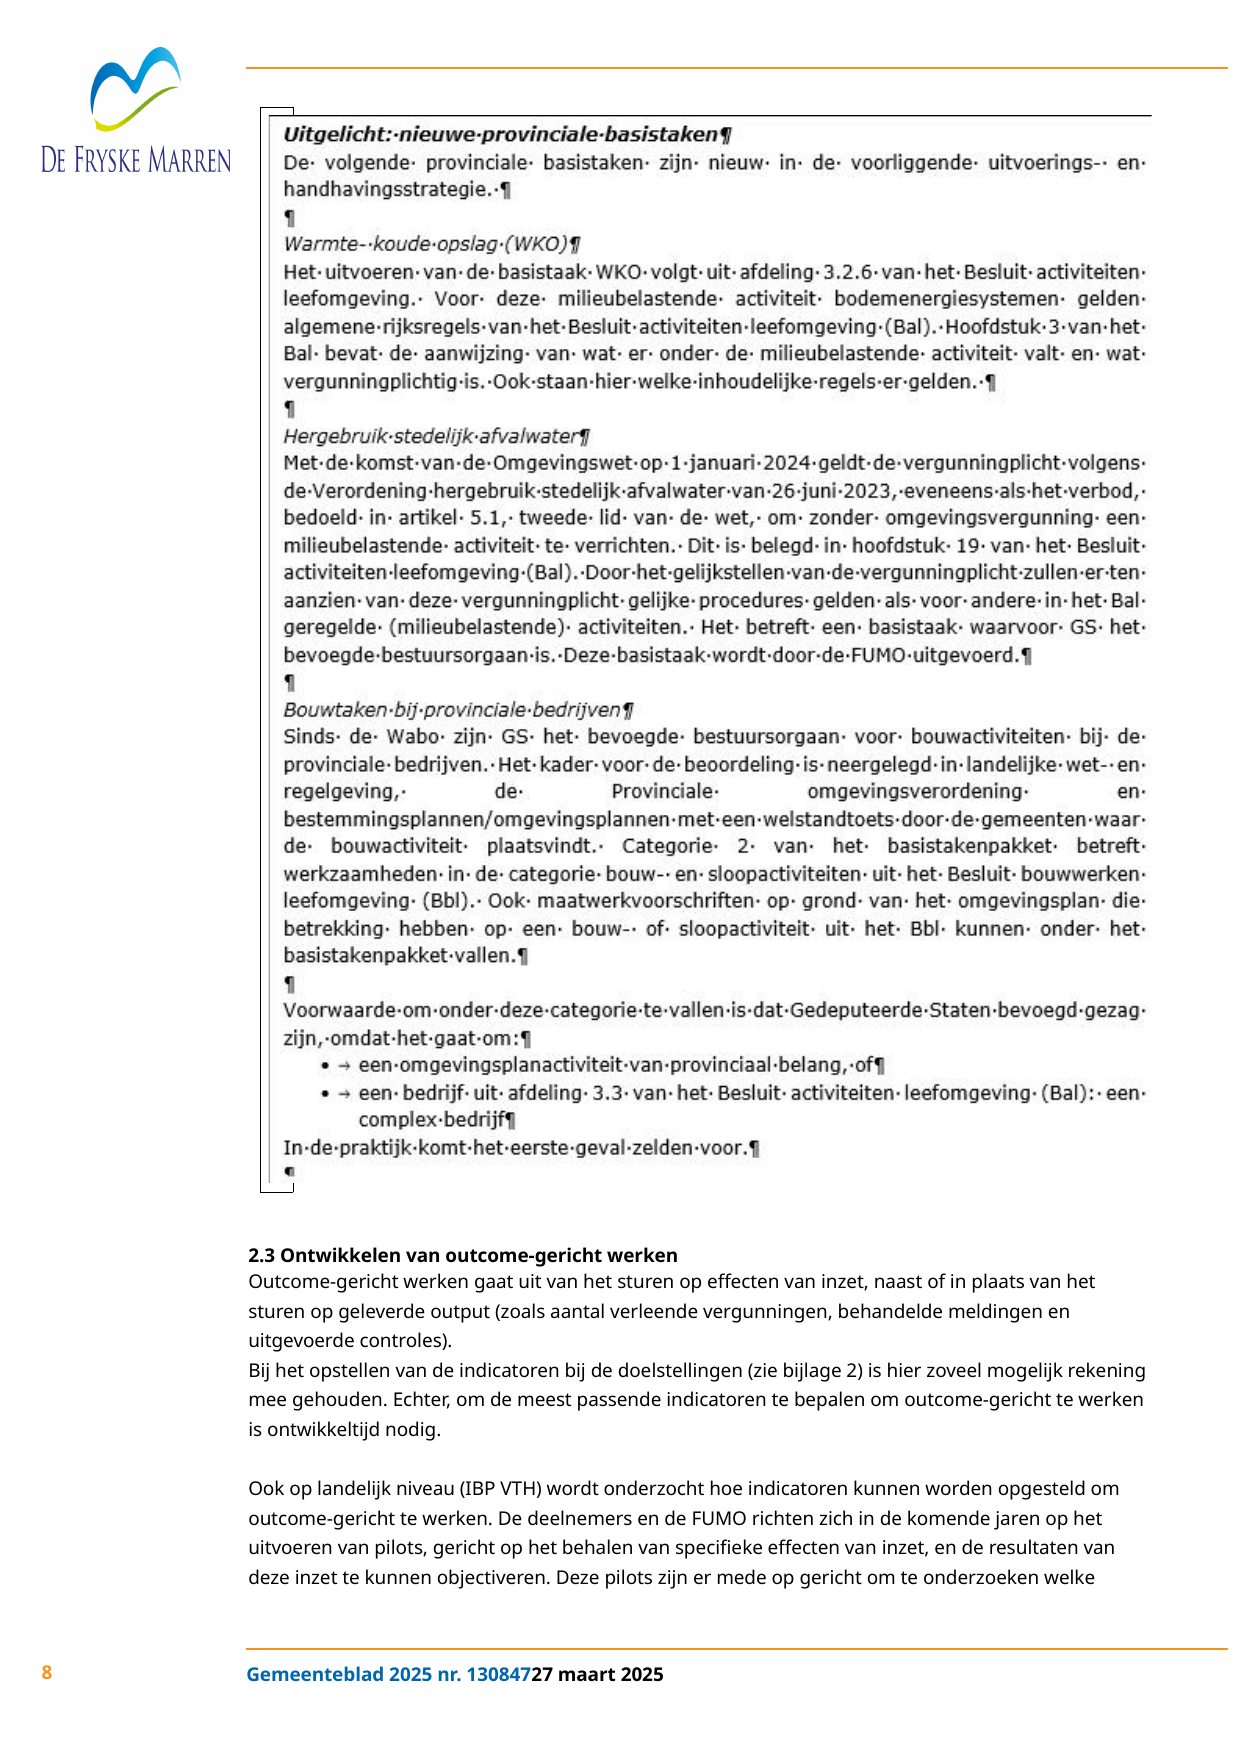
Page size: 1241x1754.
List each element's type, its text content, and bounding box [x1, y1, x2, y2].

text Ook op landelijk niveau (IBP VTH) wordt onderzocht hoe indicatoren kunnen worden opgesteld om outcome-gericht te werken. De deelnemers en de FUMO richten zich in de komende jaren op het uitvoeren van pilots, gericht op het behalen van specifieke effecten van inzet, en de resultaten van deze inzet te kunnen objectiveren. Deze pilots zijn er mede op gericht om te onderzoeken welke [248, 1475, 1152, 1590]
text Bij het opstellen van de indicatoren bij de doelstellingen (zie bijlage 2) is hier zoveel mogelijk rekening mee gehouden. Echter, om de meest passende indicatoren te bepalen om outcome-gericht te werken is ontwikkeltijd nodig. [248, 1357, 1152, 1442]
picture [268, 115, 1152, 1183]
text Outcome-gericht werken gaat uit van het sturen op effecten van inzet, naast of in plaats van het sturen op geleverde output (zoals aantal verleende vergunningen, behandelde meldingen en uitgevoerde controles). [248, 1268, 1152, 1353]
text 2.3 Ontwikkelen van outcome-gericht werken [248, 1243, 1152, 1268]
picture [41, 47, 231, 172]
